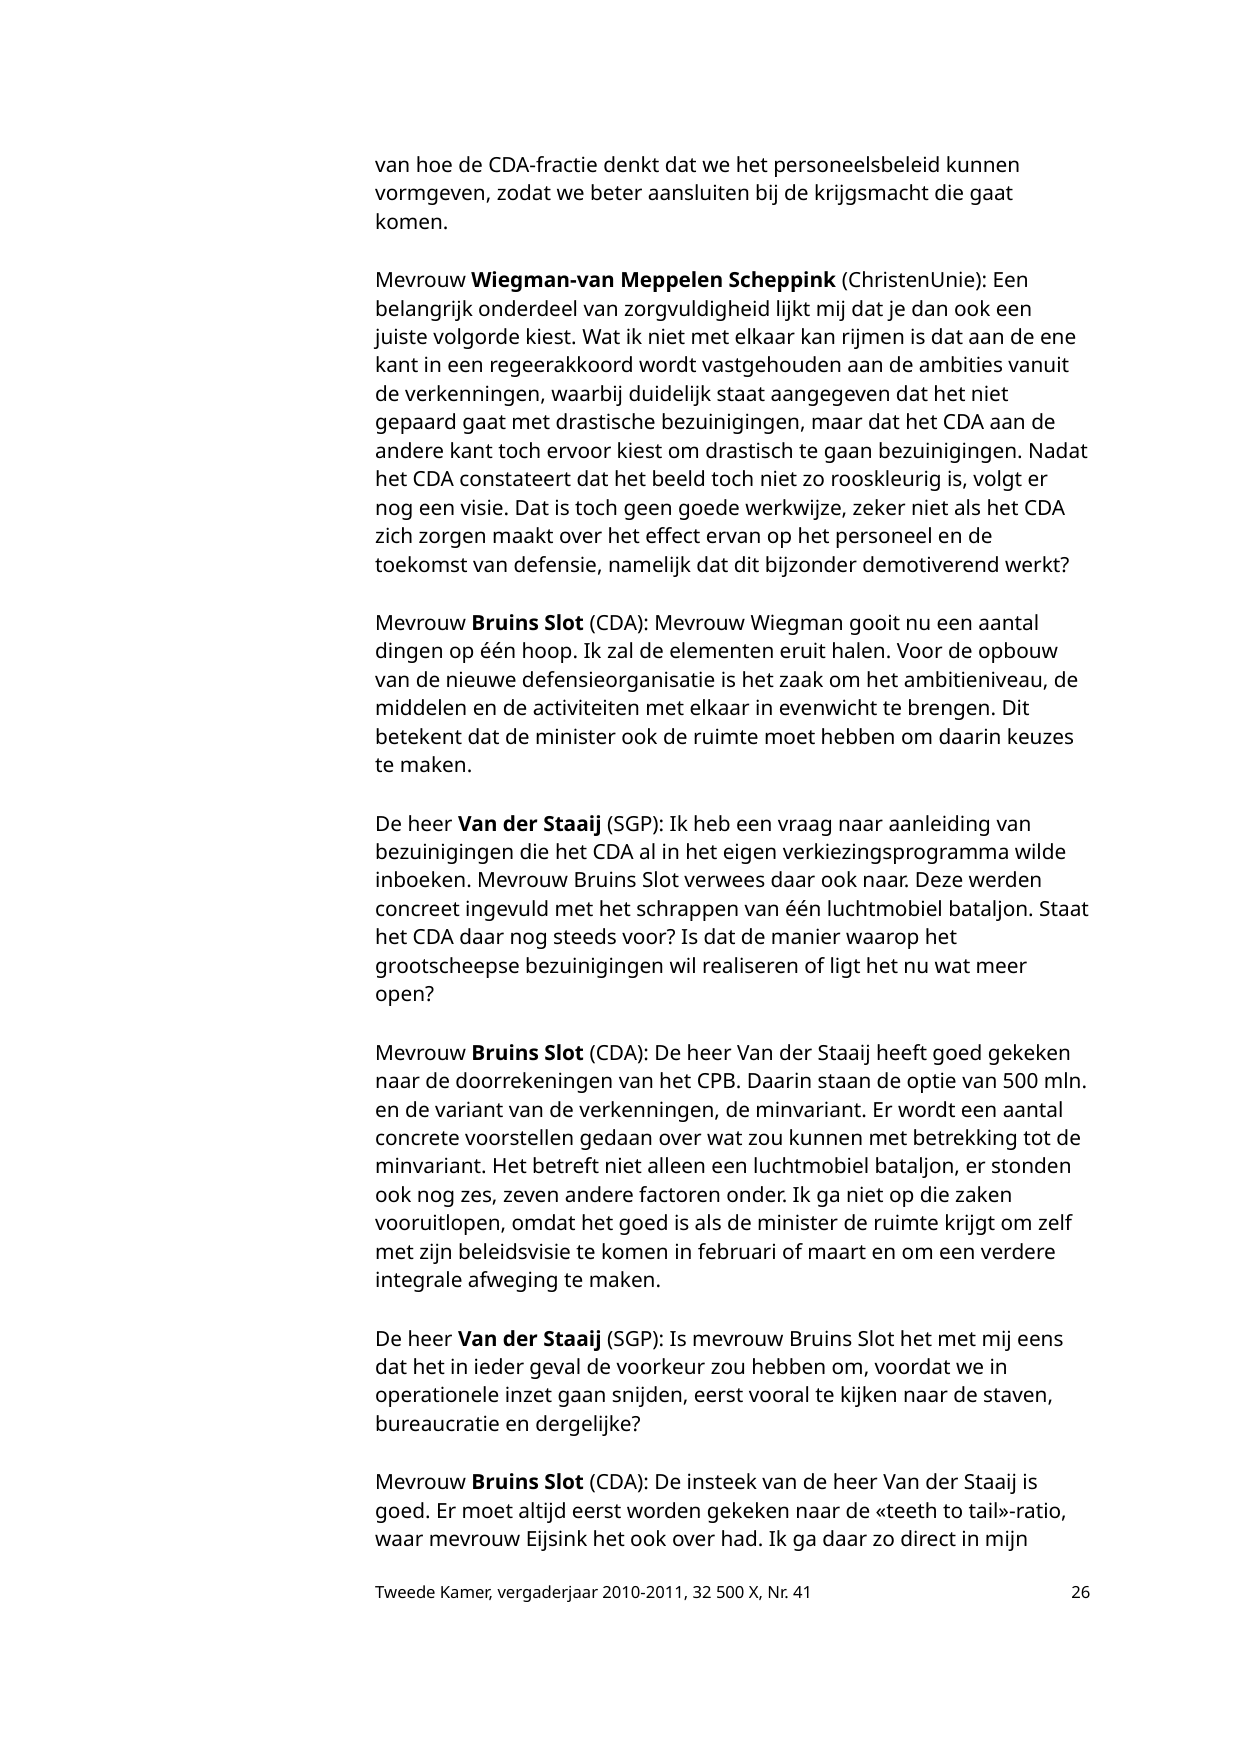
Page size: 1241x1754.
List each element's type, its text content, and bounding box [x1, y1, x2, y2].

text Mevrouw Bruins Slot (CDA): De heer Van der Staaij heeft goed gekeken naar de doorrekeningen van het CPB. Daarin staan de optie van 500 mln. en de variant van de verkenningen, de minvariant. Er wordt een aantal concrete voorstellen gedaan over wat zou kunnen met betrekking tot de minvariant. Het betreft niet alleen een luchtmobiel bataljon, er stonden ook nog zes, zeven andere factoren onder. Ik ga niet op die zaken vooruitlopen, omdat het goed is als de minister de ruimte krijgt om zelf met zijn beleidsvisie te komen in februari of maart en om een verdere integrale afweging te maken. [375, 1038, 1090, 1294]
text Mevrouw Bruins Slot (CDA): Mevrouw Wiegman gooit nu een aantal dingen op één hoop. Ik zal de elementen eruit halen. Voor de opbouw van de nieuwe defensieorganisatie is het zaak om het ambitieniveau, de middelen en de activiteiten met elkaar in evenwicht te brengen. Dit betekent dat de minister ook de ruimte moet hebben om daarin keuzes te maken. [375, 608, 1090, 779]
text De heer Van der Staaij (SGP): Is mevrouw Bruins Slot het met mij eens dat het in ieder geval de voorkeur zou hebben om, voordat we in operationele inzet gaan snijden, eerst vooral te kijken naar de staven, bureaucratie en dergelijke? [375, 1324, 1090, 1437]
text Mevrouw Bruins Slot (CDA): De insteek van de heer Van der Staaij is goed. Er moet altijd eerst worden gekeken naar de «teeth to tail»-ratio, waar mevrouw Eijsink het ook over had. Ik ga daar zo direct in mijn [375, 1467, 1090, 1553]
text Mevrouw Wiegman-van Meppelen Scheppink (ChristenUnie): Een belangrijk onderdeel van zorgvuldigheid lijkt mij dat je dan ook een juiste volgorde kiest. Wat ik niet met elkaar kan rijmen is dat aan de ene kant in een regeerakkoord wordt vastgehouden aan de ambities vanuit de verkenningen, waarbij duidelijk staat aangegeven dat het niet gepaard gaat met drastische bezuinigingen, maar dat het CDA aan de andere kant toch ervoor kiest om drastisch te gaan bezuinigingen. Nadat het CDA constateert dat het beeld toch niet zo rooskleurig is, volgt er nog een visie. Dat is toch geen goede werkwijze, zeker niet als het CDA zich zorgen maakt over het effect ervan op het personeel en de toekomst van defensie, namelijk dat dit bijzonder demotiverend werkt? [375, 265, 1090, 578]
text De heer Van der Staaij (SGP): Ik heb een vraag naar aanleiding van bezuinigingen die het CDA al in het eigen verkiezingsprogramma wilde inboeken. Mevrouw Bruins Slot verwees daar ook naar. Deze werden concreet ingevuld met het schrappen van één luchtmobiel bataljon. Staat het CDA daar nog steeds voor? Is dat de manier waarop het grootscheepse bezuinigingen wil realiseren of ligt het nu wat meer open? [375, 809, 1090, 1008]
text van hoe de CDA-fractie denkt dat we het personeelsbeleid kunnen vormgeven, zodat we beter aansluiten bij de krijgsmacht die gaat komen. [375, 150, 1090, 235]
